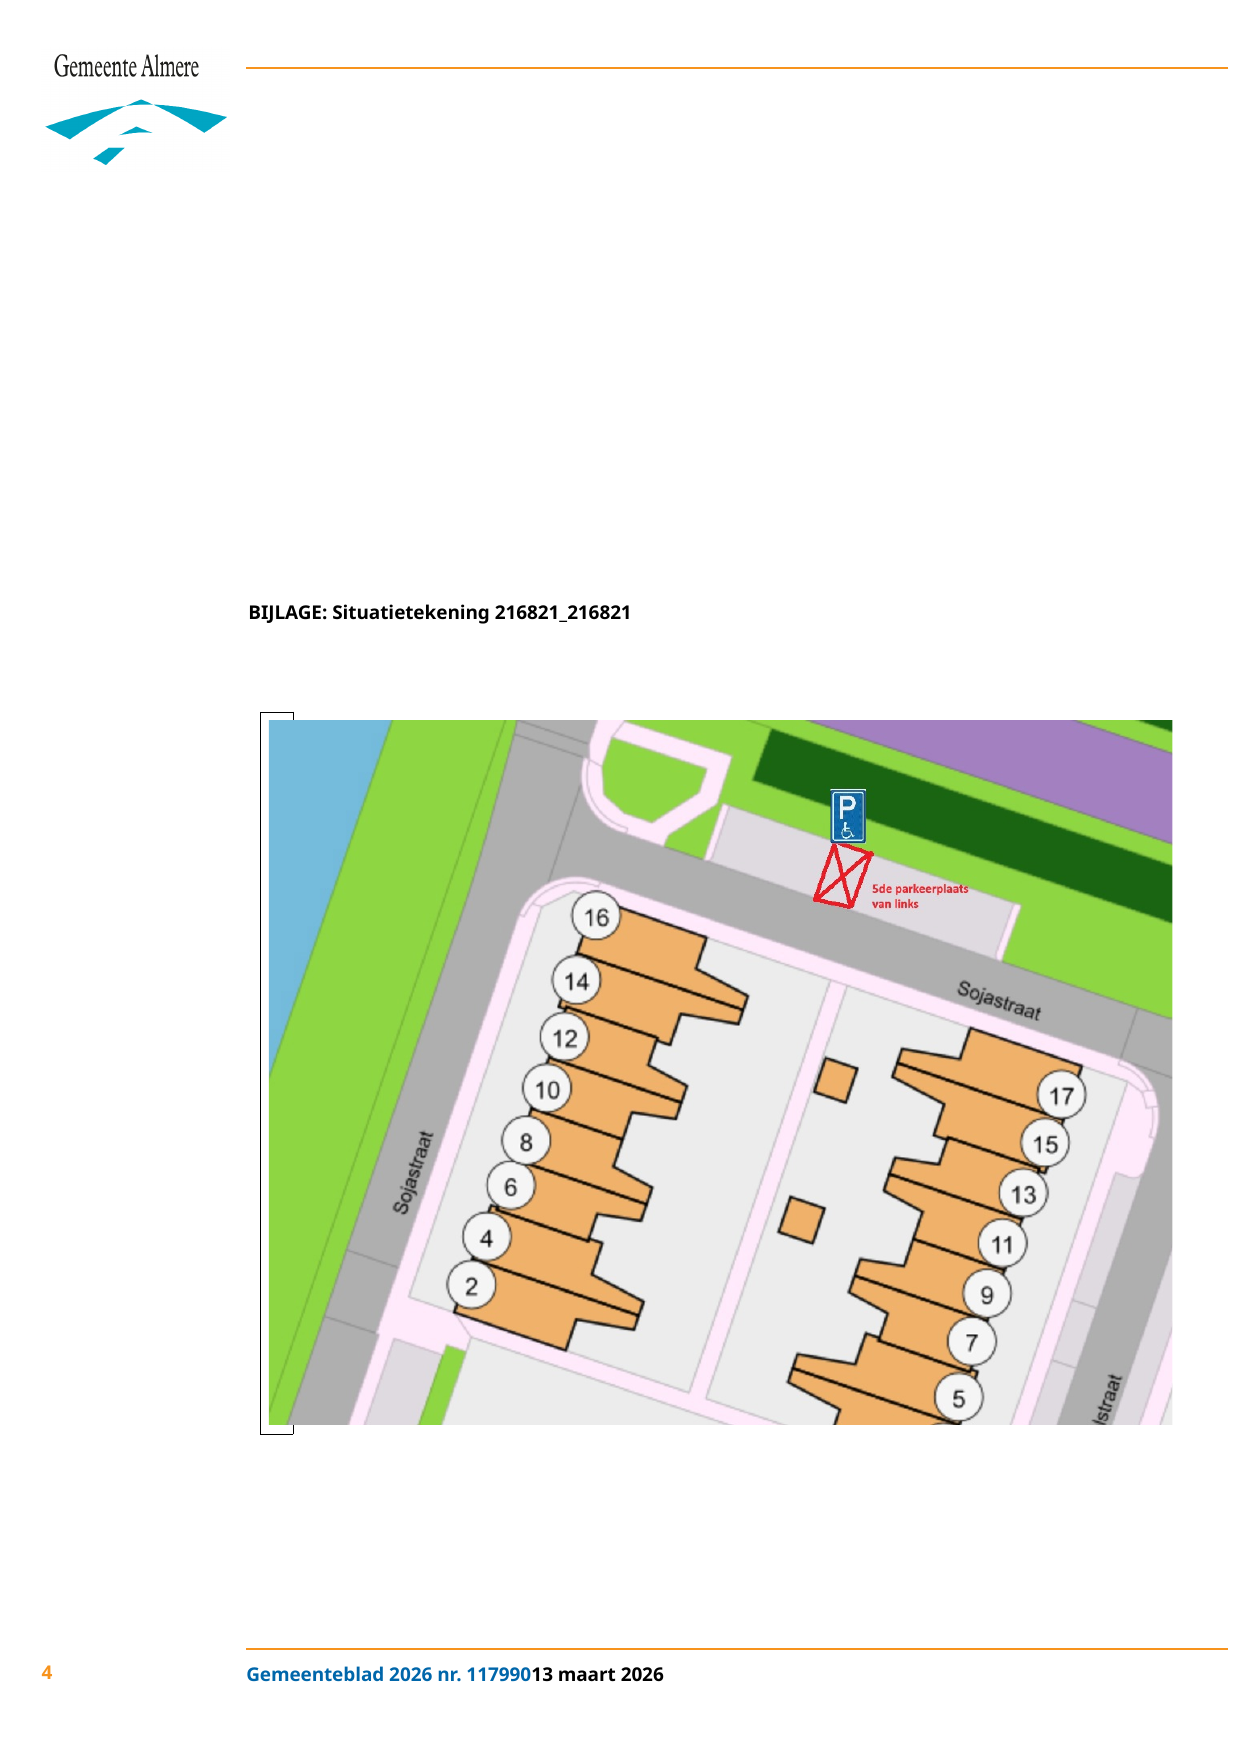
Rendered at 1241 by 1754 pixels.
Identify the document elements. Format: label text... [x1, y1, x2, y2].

picture [41, 47, 231, 172]
text BIJLAGE: Situatietekening 216821_216821 [248, 599, 1152, 625]
picture [268, 720, 1173, 1425]
